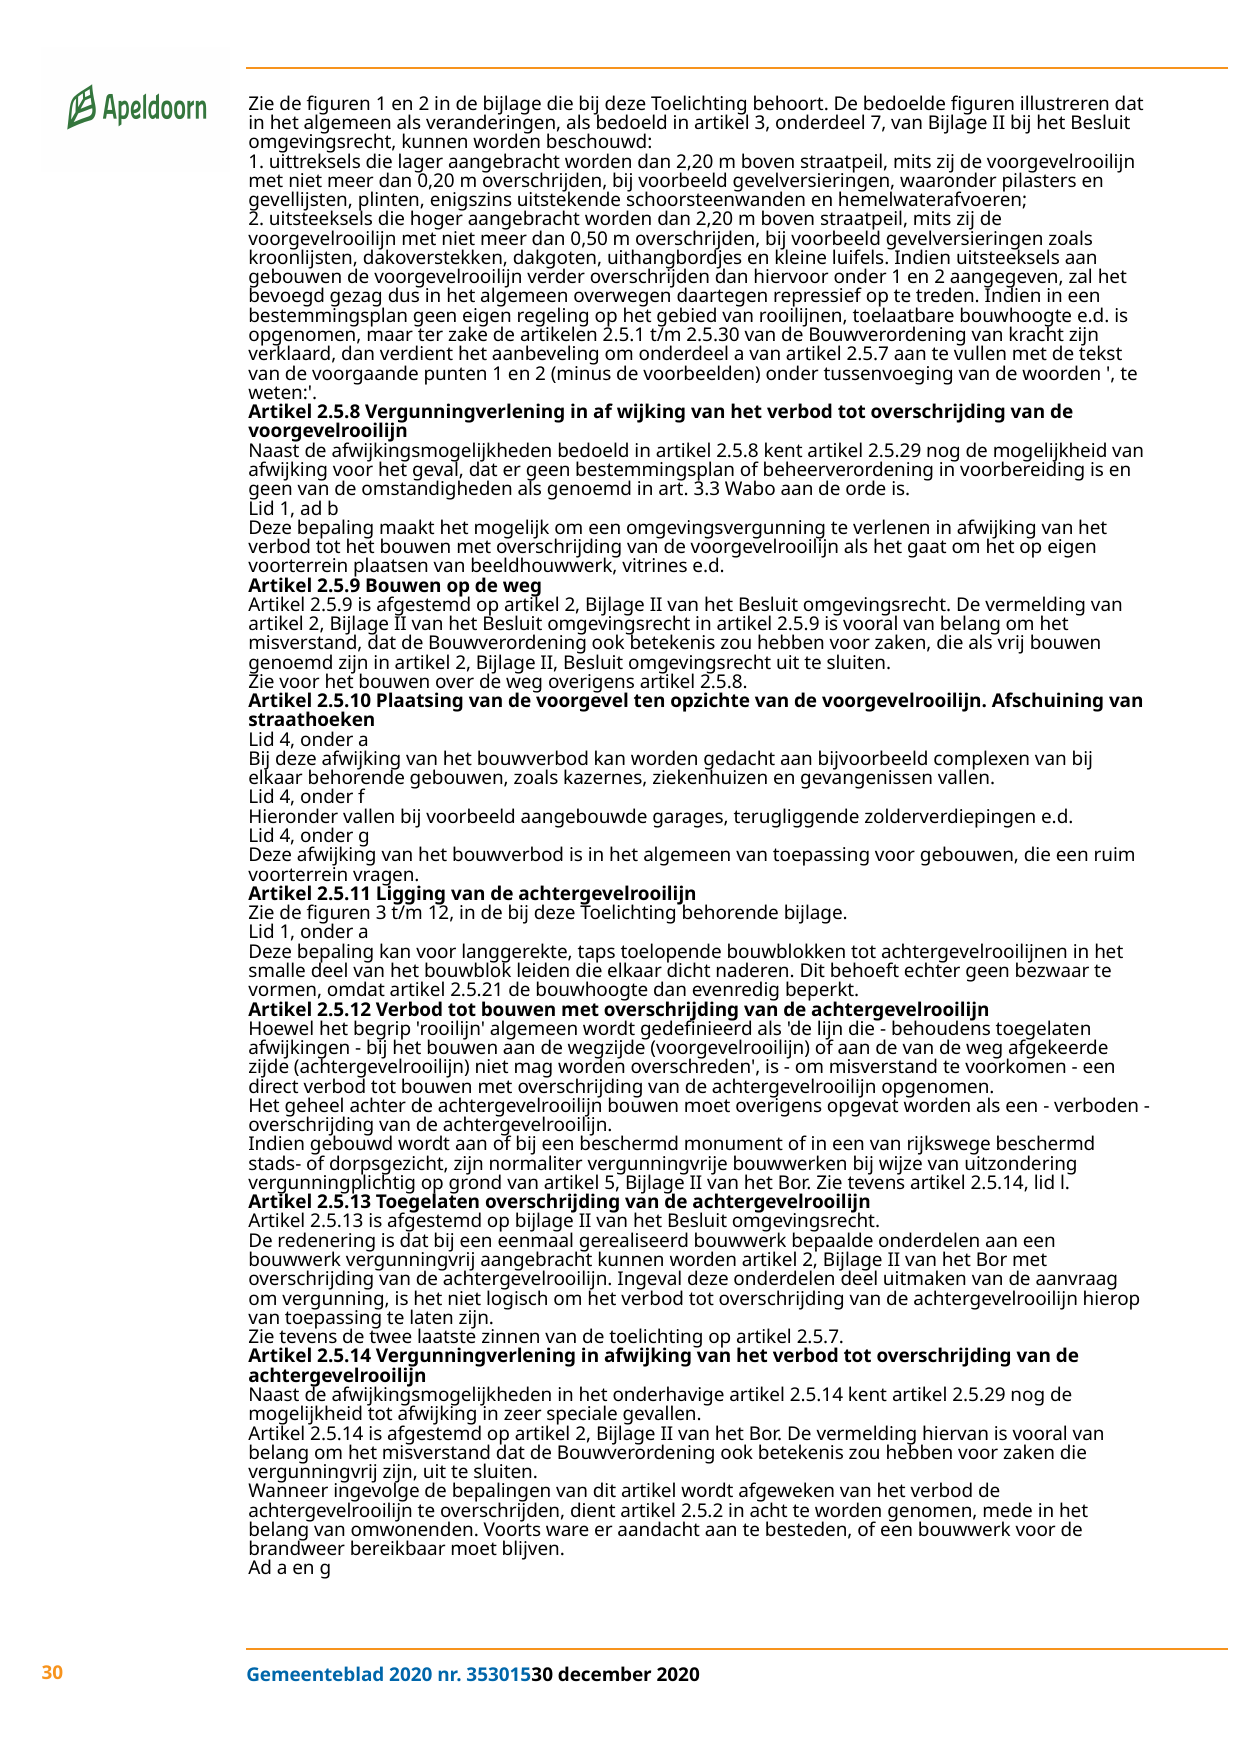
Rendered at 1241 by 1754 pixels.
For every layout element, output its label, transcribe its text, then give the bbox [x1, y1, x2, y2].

text Artikel 2.5.10 Plaatsing van de voorgevel ten opzichte van de voorgevelrooilijn. Afschuining van straathoeken [248, 692, 1152, 731]
text Zie voor het bouwen over de weg overigens artikel 2.5.8. [248, 673, 1152, 692]
text Artikel 2.5.13 is afgestemd op bijlage II van het Besluit omgevingsrecht. [248, 1212, 1152, 1232]
text Lid 4, onder g [248, 827, 1152, 846]
text Wanneer ingevolge de bepalingen van dit artikel wordt afgeweken van het verbod de achtergevelrooilijn te overschrijden, dient artikel 2.5.2 in acht te worden genomen, mede in het belang van omwonenden. Voorts ware er aandacht aan te besteden, of een bouwwerk voor de brandweer bereikbaar moet blijven. [248, 1482, 1152, 1559]
text Ad a en g [248, 1559, 1152, 1579]
picture [41, 47, 231, 172]
text 1. uittreksels die lager aangebracht worden dan 2,20 m boven straatpeil, mits zij de voorgevelrooilijn met niet meer dan 0,20 m overschrijden, bij voorbeeld gevelversieringen, waaronder pilasters en gevellijsten, plinten, enigszins uitstekende schoorsteenwanden en hemelwaterafvoeren; [248, 153, 1152, 210]
text Naast de afwijkingsmogelijkheden in het onderhavige artikel 2.5.14 kent artikel 2.5.29 nog de mogelijkheid tot afwijking in zeer speciale gevallen. [248, 1386, 1152, 1424]
text Artikel 2.5.9 is afgestemd op artikel 2, Bijlage II van het Besluit omgevingsrecht. De vermelding van artikel 2, Bijlage II van het Besluit omgevingsrecht in artikel 2.5.9 is vooral van belang om het misverstand, dat de Bouwverordening ook betekenis zou hebben voor zaken, die als vrij bouwen genoemd zijn in artikel 2, Bijlage II, Besluit omgevingsrecht uit te sluiten. [248, 596, 1152, 673]
text Artikel 2.5.12 Verbod tot bouwen met overschrijding van de achtergevelrooilijn [248, 1001, 1152, 1020]
text Zie de figuren 3 t/m 12, in de bij deze Toelichting behorende bijlage. [248, 904, 1152, 923]
text Het geheel achter de achtergevelrooilijn bouwen moet overigens opgevat worden als een - verboden - overschrijding van de achtergevelrooilijn. [248, 1097, 1152, 1135]
text Deze afwijking van het bouwverbod is in het algemeen van toepassing voor gebouwen, die een ruim voorterrein vragen. [248, 846, 1152, 885]
text Zie de figuren 1 en 2 in de bijlage die bij deze Toelichting behoort. De bedoelde figuren illustreren dat in het algemeen als veranderingen, als bedoeld in artikel 3, onderdeel 7, van Bijlage II bij het Besluit omgevingsrecht, kunnen worden beschouwd: [248, 95, 1152, 153]
text Artikel 2.5.11 Ligging van de achtergevelrooilijn [248, 885, 1152, 904]
text Artikel 2.5.9 Bouwen op de weg [248, 577, 1152, 596]
text Artikel 2.5.14 is afgestemd op artikel 2, Bijlage II van het Bor. De vermelding hiervan is vooral van belang om het misverstand dat de Bouwverordening ook betekenis zou hebben voor zaken die vergunningvrij zijn, uit te sluiten. [248, 1424, 1152, 1482]
text Naast de afwijkingsmogelijkheden bedoeld in artikel 2.5.8 kent artikel 2.5.29 nog de mogelijkheid van afwijking voor het geval, dat er geen bestemmingsplan of beheerverordening in voorbereiding is en geen van de omstandigheden als genoemd in art. 3.3 Wabo aan de orde is. [248, 442, 1152, 499]
text Indien gebouwd wordt aan of bij een beschermd monument of in een van rijkswege beschermd stads- of dorpsgezicht, zijn normaliter vergunningvrije bouwwerken bij wijze van uitzondering vergunningplichtig op grond van artikel 5, Bijlage II van het Bor. Zie tevens artikel 2.5.14, lid l. [248, 1135, 1152, 1193]
text Bij deze afwijking van het bouwverbod kan worden gedacht aan bijvoorbeeld complexen van bij elkaar behorende gebouwen, zoals kazernes, ziekenhuizen en gevangenissen vallen. [248, 750, 1152, 788]
text Lid 4, onder f [248, 788, 1152, 808]
text De redenering is dat bij een eenmaal gerealiseerd bouwwerk bepaalde onderdelen aan een bouwwerk vergunningvrij aangebracht kunnen worden artikel 2, Bijlage II van het Bor met overschrijding van de achtergevelrooilijn. Ingeval deze onderdelen deel uitmaken van de aanvraag om vergunning, is het niet logisch om het verbod tot overschrijding van de achtergevelrooilijn hierop van toepassing te laten zijn. [248, 1232, 1152, 1328]
text Artikel 2.5.13 Toegelaten overschrijding van de achtergevelrooilijn [248, 1193, 1152, 1212]
text Lid 1, ad b [248, 499, 1152, 519]
text Zie tevens de twee laatste zinnen van de toelichting op artikel 2.5.7. [248, 1328, 1152, 1347]
text 2. uitsteeksels die hoger aangebracht worden dan 2,20 m boven straatpeil, mits zij de voorgevelrooilijn met niet meer dan 0,50 m overschrijden, bij voorbeeld gevelversieringen zoals kroonlijsten, dakoverstekken, dakgoten, uithangbordjes en kleine luifels. Indien uitsteeksels aan gebouwen de voorgevelrooilijn verder overschrijden dan hiervoor onder 1 en 2 aangegeven, zal het bevoegd gezag dus in het algemeen overwegen daartegen repressief op te treden. Indien in een bestemmingsplan geen eigen regeling op het gebied van rooilijnen, toelaatbare bouwhoogte e.d. is opgenomen, maar ter zake de artikelen 2.5.1 t/m 2.5.30 van de Bouwverordening van kracht zijn verklaard, dan verdient het aanbeveling om onderdeel a van artikel 2.5.7 aan te vullen met de tekst van de voorgaande punten 1 en 2 (minus de voorbeelden) onder tussenvoeging van de woorden ', te weten:'. [248, 210, 1152, 403]
text Lid 4, onder a [248, 731, 1152, 750]
text Deze bepaling maakt het mogelijk om een omgevingsvergunning te verlenen in afwijking van het verbod tot het bouwen met overschrijding van de voorgevelrooilijn als het gaat om het op eigen voorterrein plaatsen van beeldhouwwerk, vitrines e.d. [248, 519, 1152, 577]
text Lid 1, onder a [248, 923, 1152, 943]
text Hieronder vallen bij voorbeeld aangebouwde garages, terugliggende zolderverdiepingen e.d. [248, 808, 1152, 827]
text Deze bepaling kan voor langgerekte, taps toelopende bouwblokken tot achtergevelrooilijnen in het smalle deel van het bouwblok leiden die elkaar dicht naderen. Dit behoeft echter geen bezwaar te vormen, omdat artikel 2.5.21 de bouwhoogte dan evenredig beperkt. [248, 943, 1152, 1001]
text Artikel 2.5.8 Vergunningverlening in af wijking van het verbod tot overschrijding van de voorgevelrooilijn [248, 403, 1152, 442]
text Hoewel het begrip 'rooilijn' algemeen wordt gedefinieerd als 'de lijn die - behoudens toegelaten afwijkingen - bij het bouwen aan de wegzijde (voorgevelrooilijn) of aan de van de weg afgekeerde zijde (achtergevelrooilijn) niet mag worden overschreden', is - om misverstand te voorkomen - een direct verbod tot bouwen met overschrijding van de achtergevelrooilijn opgenomen. [248, 1020, 1152, 1097]
text Artikel 2.5.14 Vergunningverlening in afwijking van het verbod tot overschrijding van de achtergevelrooilijn [248, 1347, 1152, 1386]
